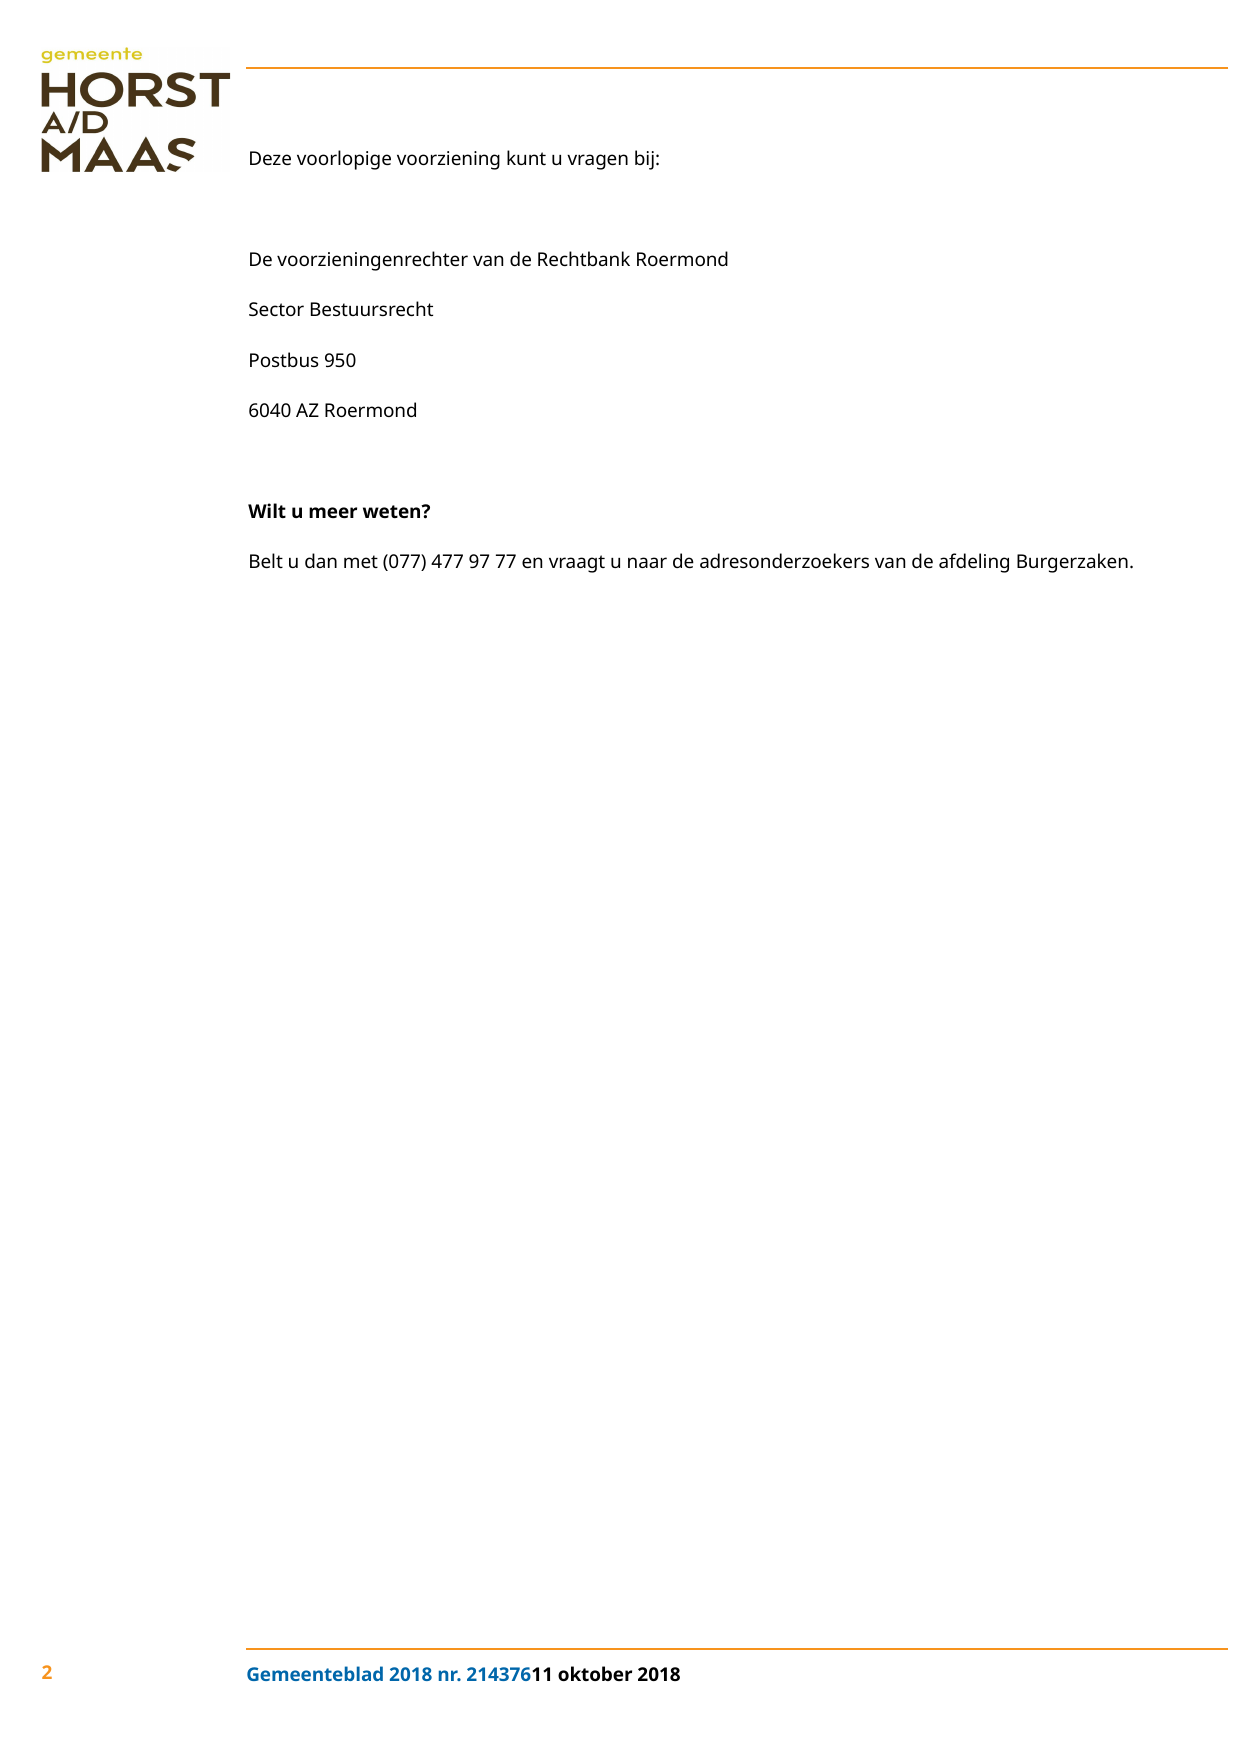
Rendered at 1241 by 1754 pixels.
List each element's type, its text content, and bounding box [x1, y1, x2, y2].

text 6040 AZ Roermond [248, 397, 1152, 423]
text Postbus 950 [248, 347, 1152, 373]
text Deze voorlopige voorziening kunt u vragen bij: [248, 145, 1152, 171]
text Wilt u meer weten? [248, 498, 1152, 524]
text Belt u dan met (077) 477 97 77 en vraagt u naar de adresonderzoekers van de afdeling Burgerzaken. [248, 548, 1152, 574]
text Sector Bestuursrecht [248, 296, 1152, 322]
text De voorzieningenrechter van de Rechtbank Roermond [248, 246, 1152, 272]
picture [41, 47, 231, 172]
